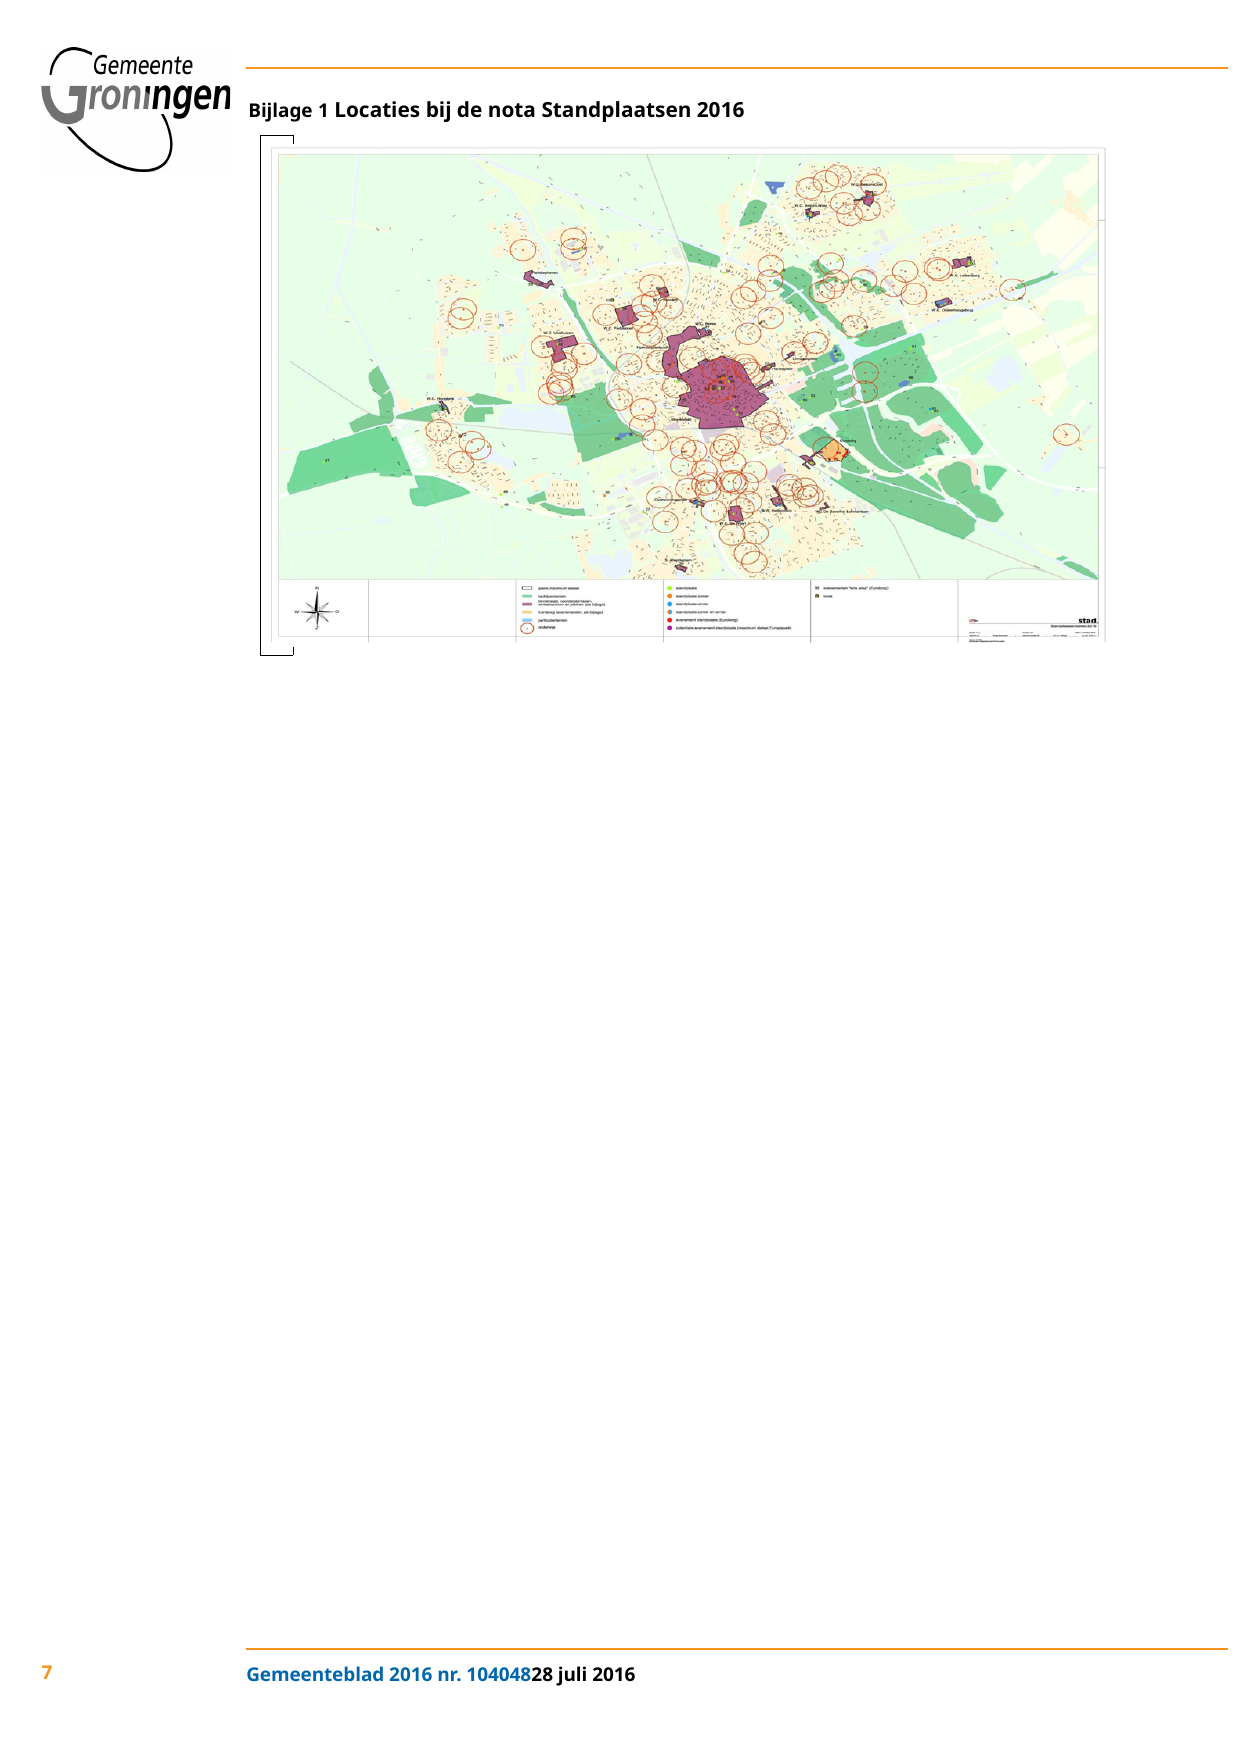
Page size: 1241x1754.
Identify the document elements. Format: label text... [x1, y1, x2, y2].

picture [268, 144, 1108, 647]
text Bijlage 1 Locaties bij de nota Standplaatsen 2016 [248, 95, 1152, 123]
picture [41, 47, 231, 172]
